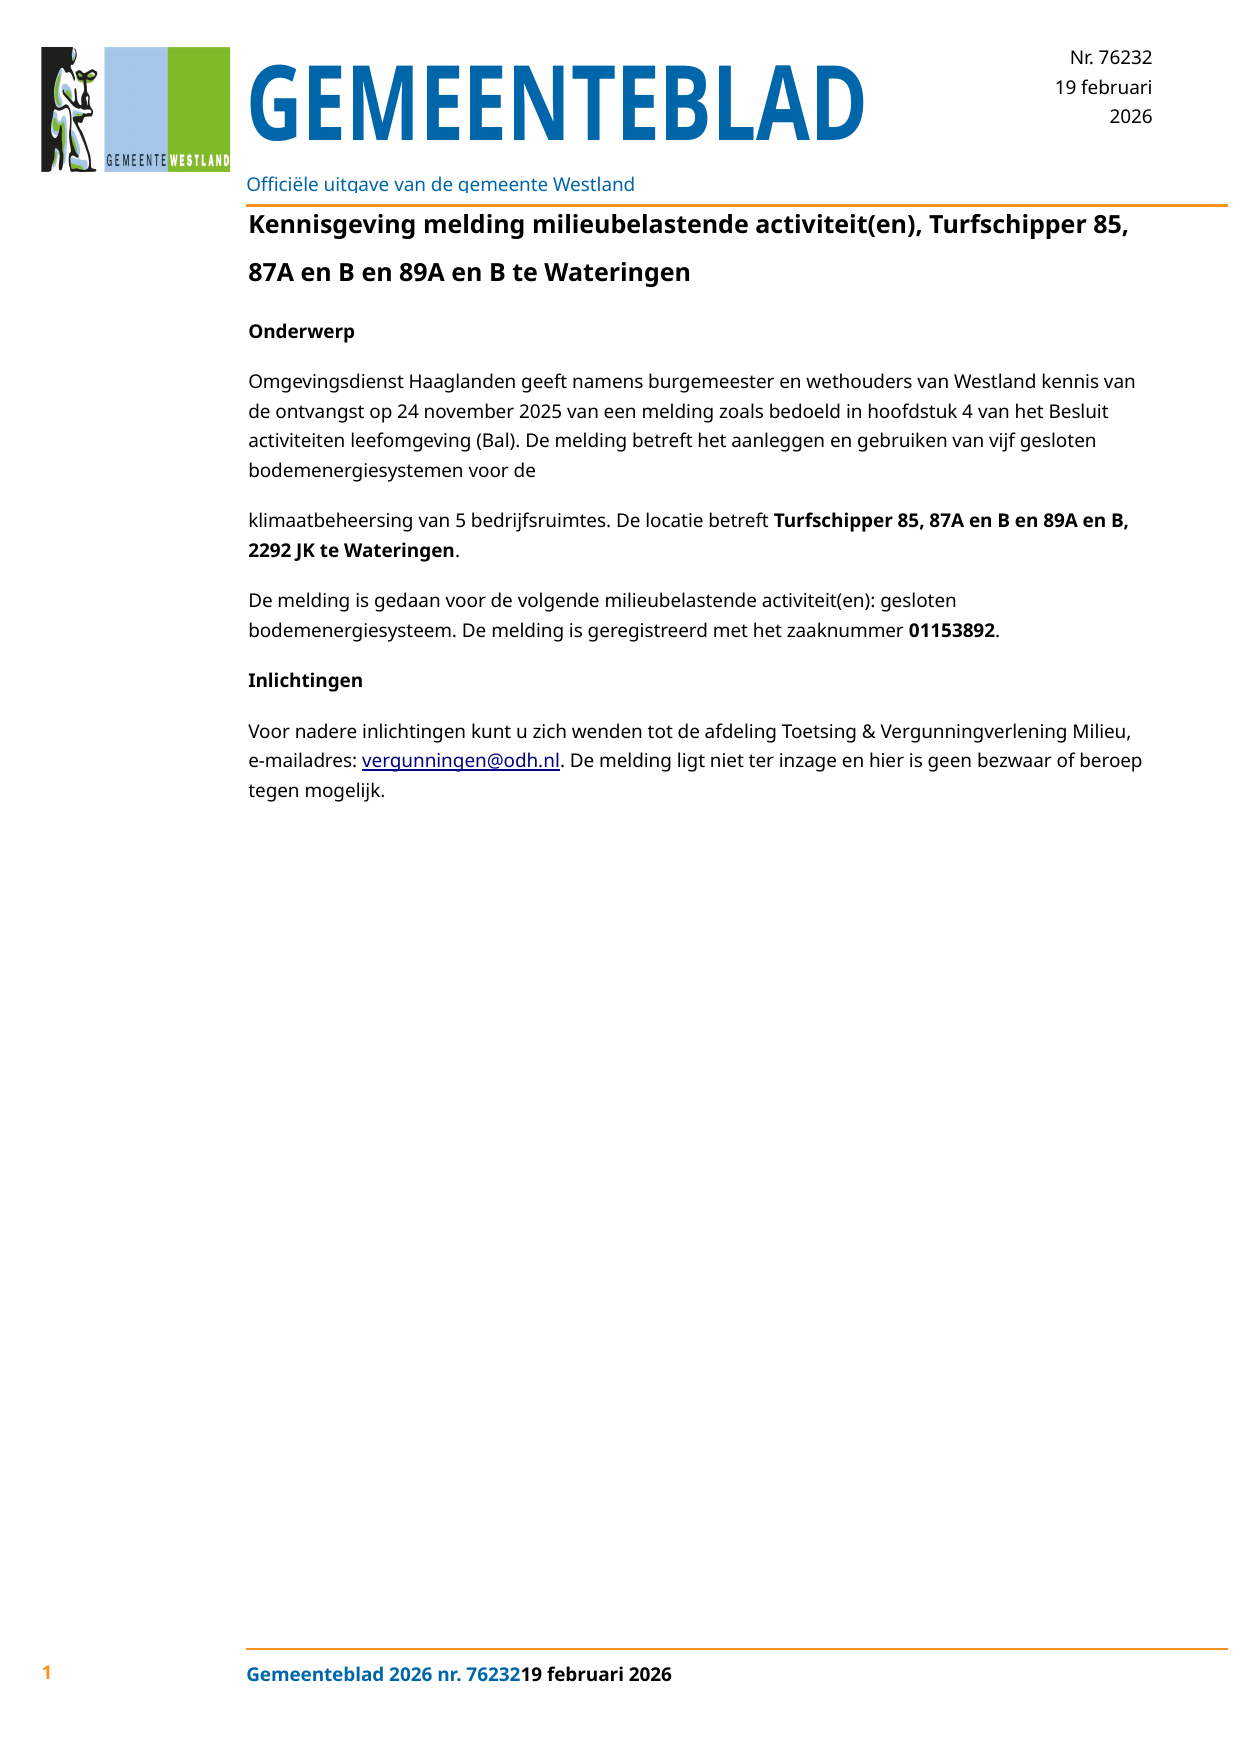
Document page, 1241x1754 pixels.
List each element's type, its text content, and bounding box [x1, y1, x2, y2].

text Voor nadere inlichtingen kunt u zich wenden tot de afdeling Toetsing & Vergunningverlening Milieu, e-mailadres: vergunningen@odh.nl. De melding ligt niet ter inzage en hier is geen bezwaar of beroep tegen mogelijk. [248, 718, 1152, 803]
picture [41, 47, 231, 172]
text Kennisgeving melding milieubelastende activiteit(en), Turfschipper 85, 87A en B en 89A en B te Wateringen [248, 207, 1152, 288]
text Onderwerp [248, 318, 1152, 344]
text Inlichtingen [248, 667, 1152, 693]
text De melding is gedaan voor de volgende milieubelastende activiteit(en): gesloten bodemenergiesysteem. De melding is geregistreerd met het zaaknummer 01153892. [248, 587, 1152, 643]
text Omgevingsdienst Haaglanden geeft namens burgemeester en wethouders van Westland kennis van de ontvangst op 24 november 2025 van een melding zoals bedoeld in hoofdstuk 4 van het Besluit activiteiten leefomgeving (Bal). De melding betreft het aanleggen en gebruiken van vijf gesloten bodemenergiesystemen voor de [248, 368, 1152, 483]
text klimaatbeheersing van 5 bedrijfsruimtes. De locatie betreft Turfschipper 85, 87A en B en 89A en B, 2292 JK te Wateringen. [248, 507, 1152, 563]
